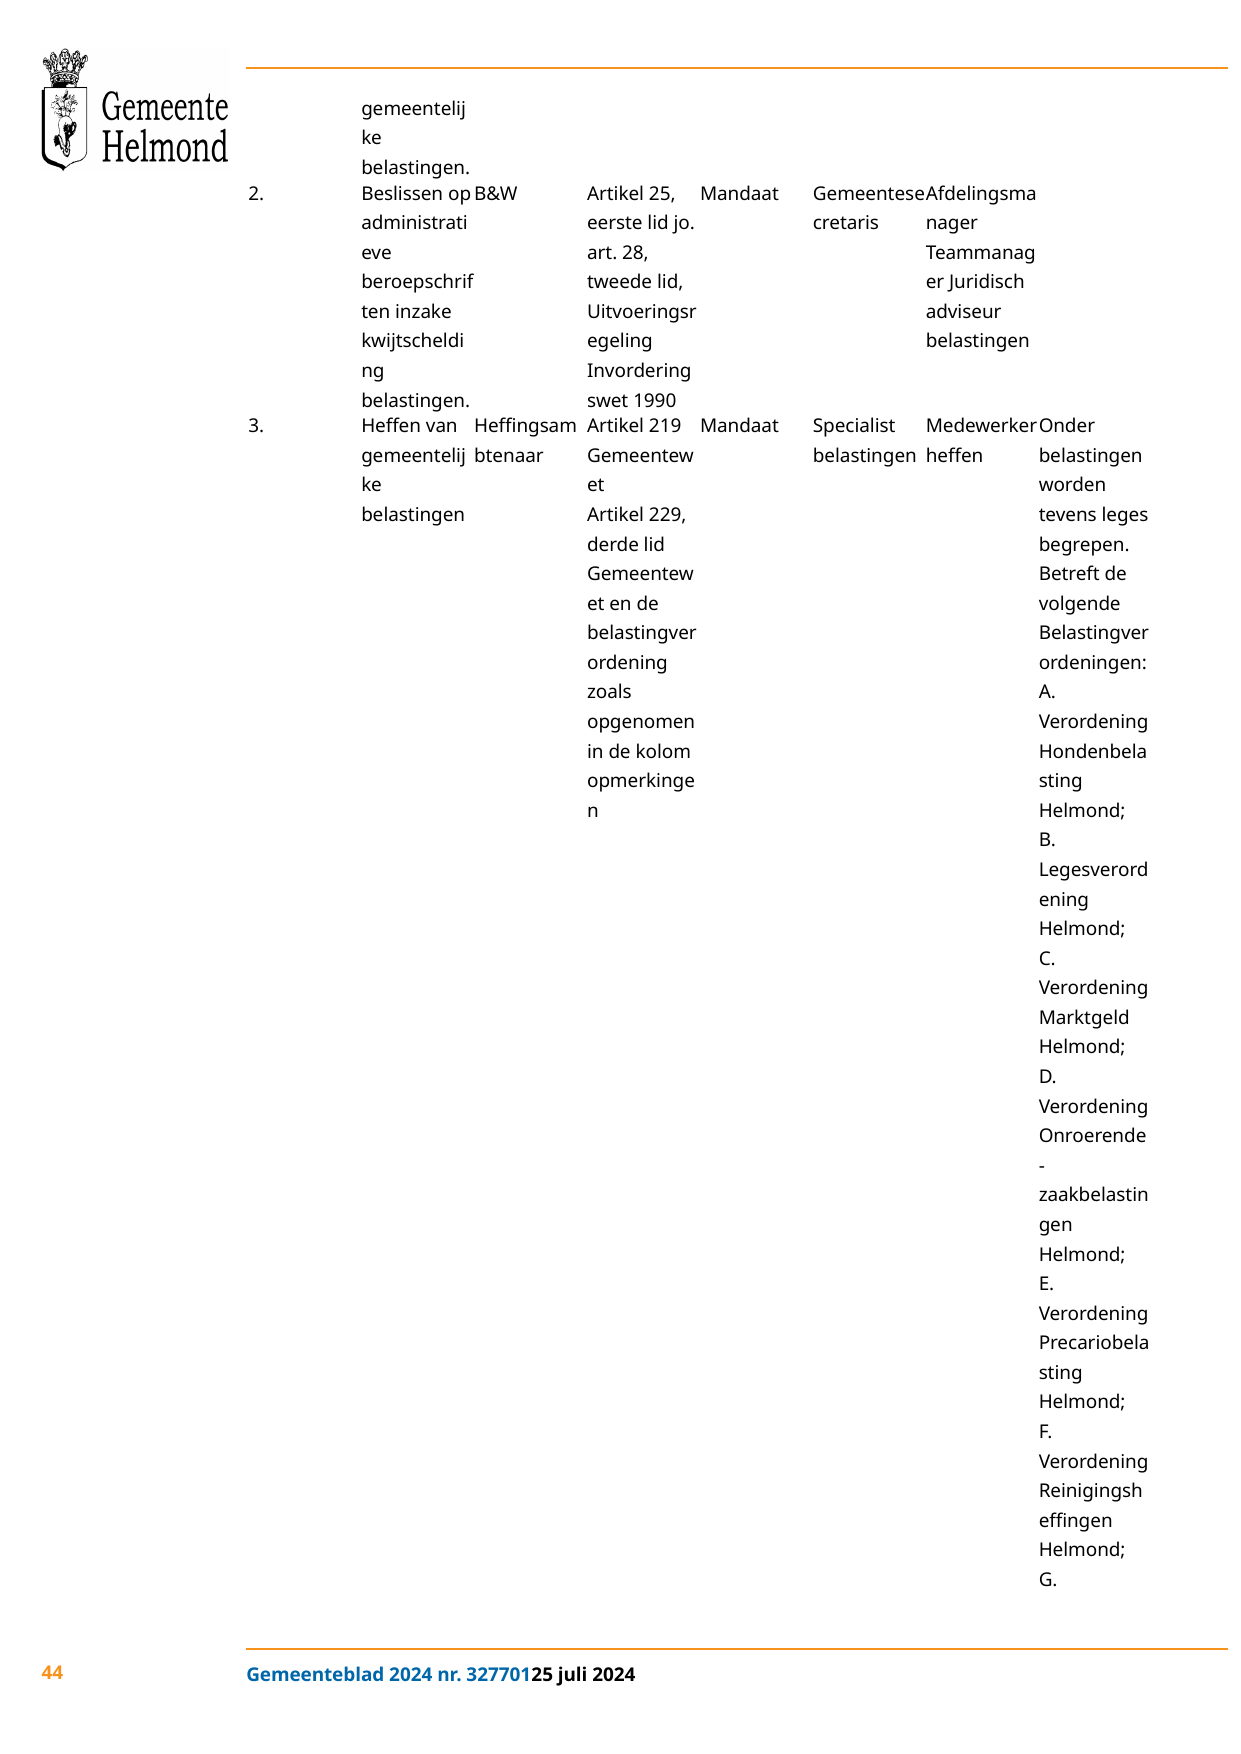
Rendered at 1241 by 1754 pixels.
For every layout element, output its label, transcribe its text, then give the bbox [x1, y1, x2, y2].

table_cell [474, 95, 587, 180]
table_cell Beslissen op administratieve beroepschriften inzake kwijtschelding belastingen. [361, 180, 474, 412]
table_cell [587, 95, 700, 180]
table_cell Artikel 25, eerste lid jo. art. 28, tweede lid, Uitvoeringsregeling Invorderingswet 1990 [587, 180, 700, 412]
table_cell Onder belastingen worden tevens leges begrepen. Betreft de volgende Belastingverordeningen: A. Verordening Hondenbelasting Helmond; B. Legesverordening Helmond; C. Verordening Marktgeld Helmond; D. Verordening Onroerende-zaakbelastingen Helmond; E. Verordening Precariobelasting Helmond; F. Verordening Reinigingsheffingen Helmond; G. [1039, 413, 1152, 1592]
table_cell Mandaat [700, 180, 813, 412]
table_cell B&W [474, 180, 587, 412]
table_cell Specialist belastingen [813, 413, 926, 1592]
table_cell Artikel 219 Gemeentewet Artikel 229, derde lid Gemeentewet en de belastingverordening zoals opgenomen in de kolom opmerkingen [587, 413, 700, 1592]
table_cell 2. [248, 180, 361, 412]
table_cell Heffingsambtenaar [474, 413, 587, 1592]
table_cell [926, 95, 1038, 180]
table_cell [1039, 180, 1152, 412]
table_cell gemeentelijke belastingen. [361, 95, 474, 180]
table_cell [1039, 95, 1152, 180]
table_cell [248, 95, 361, 180]
table_cell Mandaat [700, 413, 813, 1592]
picture [41, 47, 231, 172]
table_cell Medewerker heffen [926, 413, 1038, 1592]
table_cell Gemeentesecretaris [813, 180, 926, 412]
table_cell [813, 95, 926, 180]
table_cell Heffen van gemeentelijke belastingen [361, 413, 474, 1592]
table_cell Afdelingsmanager Teammanager Juridisch adviseur belastingen [926, 180, 1038, 412]
table_cell 3. [248, 413, 361, 1592]
table_cell [700, 95, 813, 180]
